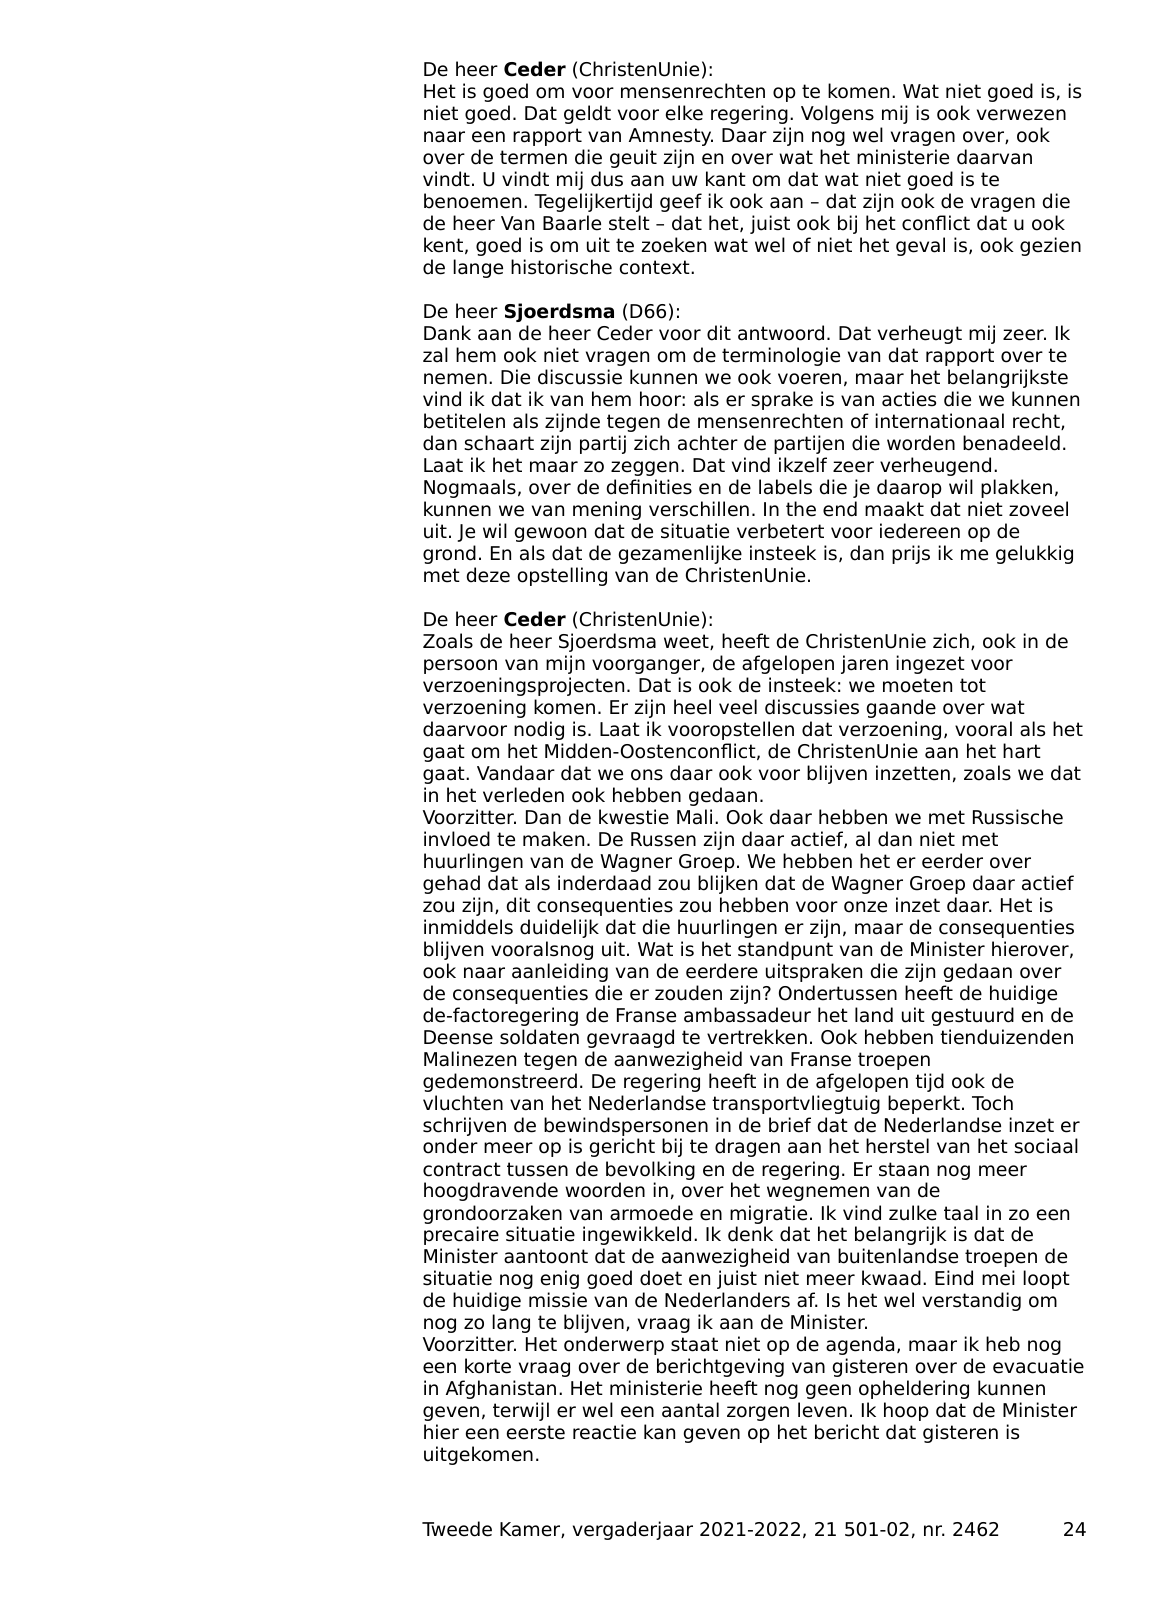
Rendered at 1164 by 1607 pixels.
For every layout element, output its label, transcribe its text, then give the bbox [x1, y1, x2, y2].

text Voorzitter. Dan de kwestie Mali. Ook daar hebben we met Russische invloed te maken. De Russen zijn daar actief, al dan niet met huurlingen van de Wagner Groep. We hebben het er eerder over gehad dat als inderdaad zou blijken dat de Wagner Groep daar actief zou zijn, dit consequenties zou hebben voor onze inzet daar. Het is inmiddels duidelijk dat die huurlingen er zijn, maar de consequenties blijven vooralsnog uit. Wat is het standpunt van de Minister hierover, ook naar aanleiding van de eerdere uitspraken die zijn gedaan over de consequenties die er zouden zijn? Ondertussen heeft de huidige de-factoregering de Franse ambassadeur het land uit gestuurd en de Deense soldaten gevraagd te vertrekken. Ook hebben tienduizenden Malinezen tegen de aanwezigheid van Franse troepen gedemonstreerd. De regering heeft in de afgelopen tijd ook de vluchten van het Nederlandse transportvliegtuig beperkt. Toch schrijven de bewindspersonen in de brief dat de Nederlandse inzet er onder meer op is gericht bij te dragen aan het herstel van het sociaal contract tussen de bevolking en de regering. Er staan nog meer hoogdravende woorden in, over het wegnemen van de grondoorzaken van armoede en migratie. Ik vind zulke taal in zo een precaire situatie ingewikkeld. Ik denk dat het belangrijk is dat de Minister aantoont dat de aanwezigheid van buitenlandse troepen de situatie nog enig goed doet en juist niet meer kwaad. Eind mei loopt de huidige missie van de Nederlanders af. Is het wel verstandig om nog zo lang te blijven, vraag ik aan de Minister. [422, 807, 1087, 1334]
text Zoals de heer Sjoerdsma weet, heeft de ChristenUnie zich, ook in de persoon van mijn voorganger, de afgelopen jaren ingezet voor verzoeningsprojecten. Dat is ook de insteek: we moeten tot verzoening komen. Er zijn heel veel discussies gaande over wat daarvoor nodig is. Laat ik vooropstellen dat verzoening, vooral als het gaat om het Midden-Oostenconflict, de ChristenUnie aan het hart gaat. Vandaar dat we ons daar ook voor blijven inzetten, zoals we dat in het verleden ook hebben gedaan. [422, 631, 1087, 807]
text De heer Sjoerdsma (D66): [422, 301, 1087, 323]
text De heer Ceder (ChristenUnie): [422, 59, 1087, 81]
text Dank aan de heer Ceder voor dit antwoord. Dat verheugt mij zeer. Ik zal hem ook niet vragen om de terminologie van dat rapport over te nemen. Die discussie kunnen we ook voeren, maar het belangrijkste vind ik dat ik van hem hoor: als er sprake is van acties die we kunnen betitelen als zijnde tegen de mensenrechten of internationaal recht, dan schaart zijn partij zich achter de partijen die worden benadeeld. Laat ik het maar zo zeggen. Dat vind ikzelf zeer verheugend. Nogmaals, over de definities en de labels die je daarop wil plakken, kunnen we van mening verschillen. In the end maakt dat niet zoveel uit. Je wil gewoon dat de situatie verbetert voor iedereen op de grond. En als dat de gezamenlijke insteek is, dan prijs ik me gelukkig met deze opstelling van de ChristenUnie. [422, 323, 1087, 587]
text Het is goed om voor mensenrechten op te komen. Wat niet goed is, is niet goed. Dat geldt voor elke regering. Volgens mij is ook verwezen naar een rapport van Amnesty. Daar zijn nog wel vragen over, ook over de termen die geuit zijn en over wat het ministerie daarvan vindt. U vindt mij dus aan uw kant om dat wat niet goed is te benoemen. Tegelijkertijd geef ik ook aan – dat zijn ook de vragen die de heer Van Baarle stelt – dat het, juist ook bij het conflict dat u ook kent, goed is om uit te zoeken wat wel of niet het geval is, ook gezien de lange historische context. [422, 81, 1087, 279]
text De heer Ceder (ChristenUnie): [422, 609, 1087, 631]
text Voorzitter. Het onderwerp staat niet op de agenda, maar ik heb nog een korte vraag over de berichtgeving van gisteren over de evacuatie in Afghanistan. Het ministerie heeft nog geen opheldering kunnen geven, terwijl er wel een aantal zorgen leven. Ik hoop dat de Minister hier een eerste reactie kan geven op het bericht dat gisteren is uitgekomen. [422, 1334, 1087, 1466]
